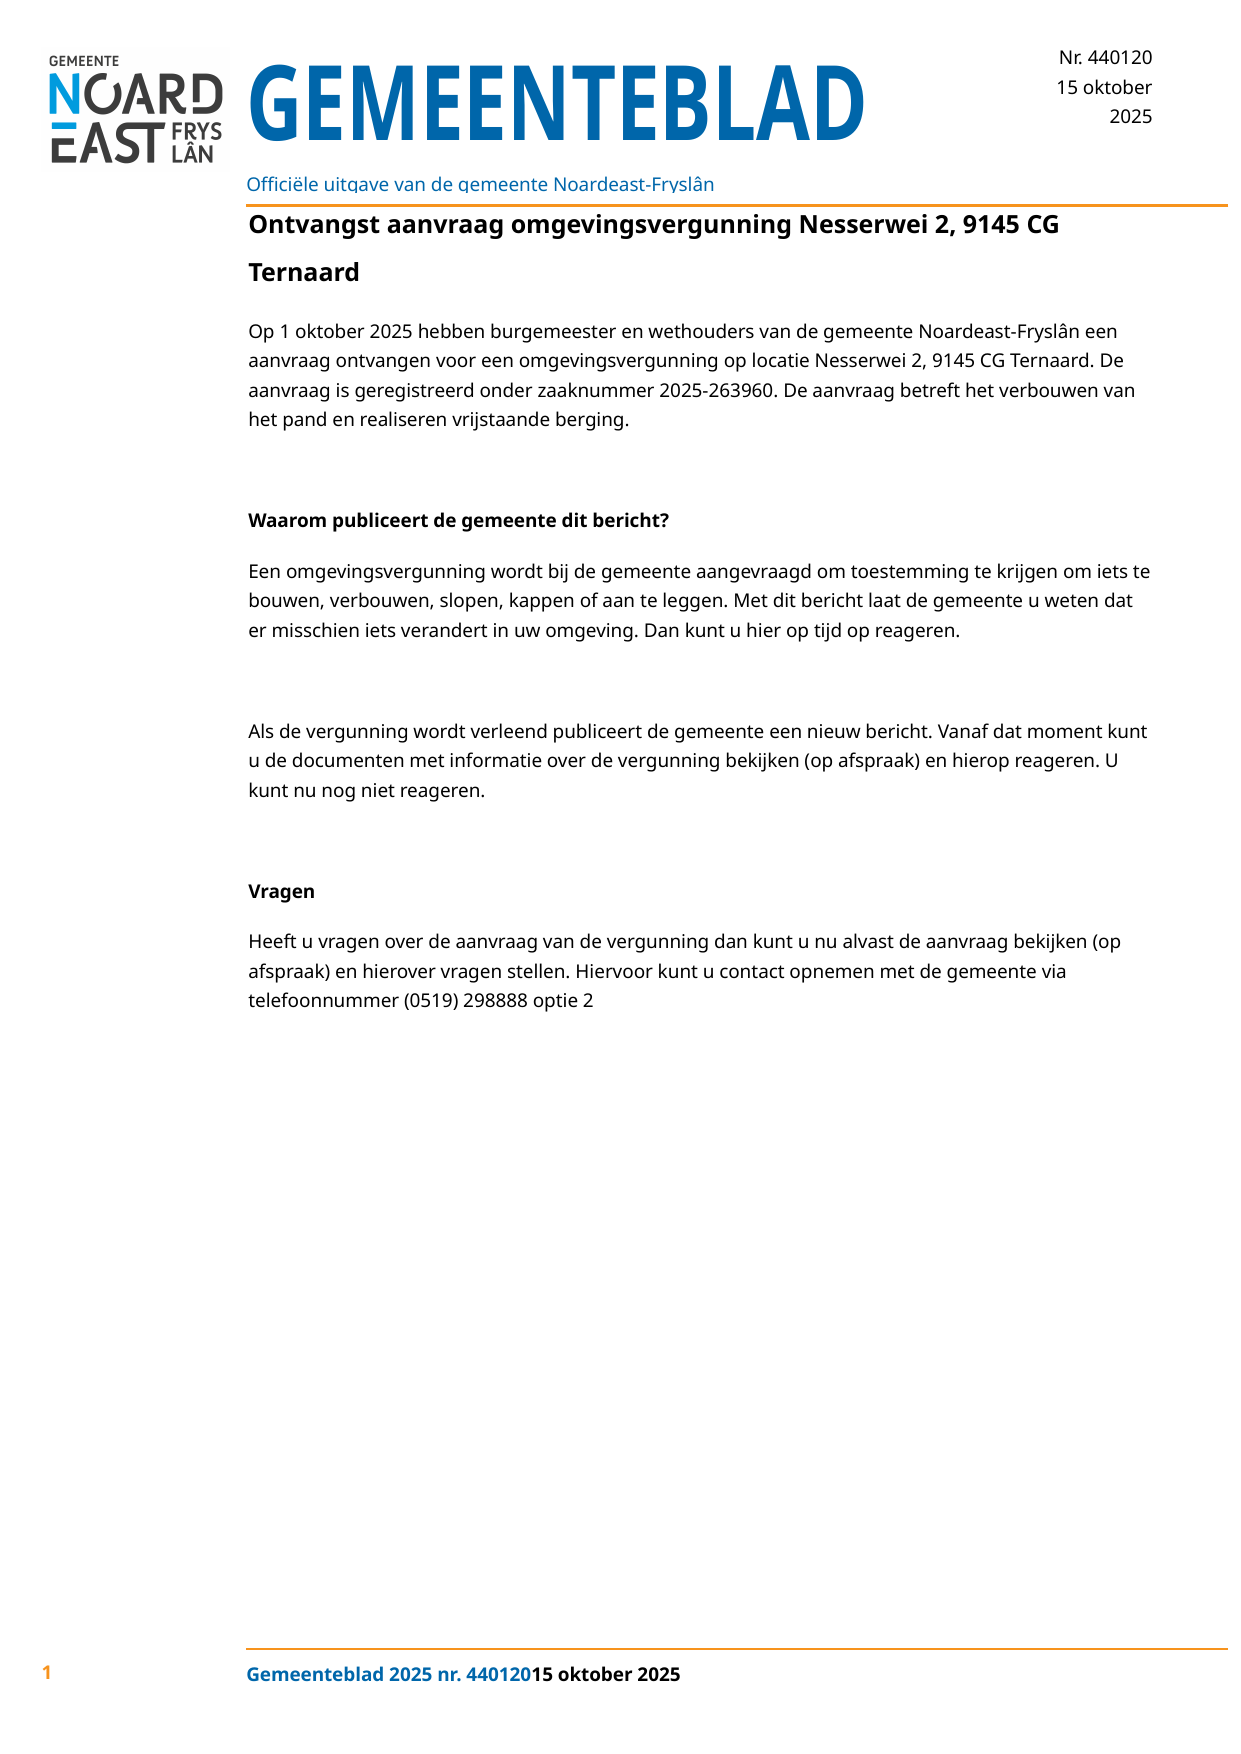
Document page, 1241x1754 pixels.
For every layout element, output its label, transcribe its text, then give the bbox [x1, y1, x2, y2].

text Op 1 oktober 2025 hebben burgemeester en wethouders van de gemeente Noardeast-Fryslân een aanvraag ontvangen voor een omgevingsvergunning op locatie Nesserwei 2, 9145 CG Ternaard. De aanvraag is geregistreerd onder zaaknummer 2025-263960. De aanvraag betreft het verbouwen van het pand en realiseren vrijstaande berging. [248, 318, 1152, 432]
picture [41, 47, 231, 172]
text Als de vergunning wordt verleend publiceert de gemeente een nieuw bericht. Vanaf dat moment kunt u de documenten met informatie over de vergunning bekijken (op afspraak) en hierop reageren. U kunt nu nog niet reageren. [248, 718, 1152, 803]
text Vragen [248, 878, 1152, 904]
text Heeft u vragen over de aanvraag van de vergunning dan kunt u nu alvast de aanvraag bekijken (op afspraak) en hierover vragen stellen. Hiervoor kunt u contact opnemen met de gemeente via telefoonnummer (0519) 298888 optie 2 [248, 928, 1152, 1013]
text Een omgevingsvergunning wordt bij de gemeente aangevraagd om toestemming te krijgen om iets te bouwen, verbouwen, slopen, kappen of aan te leggen. Met dit bericht laat de gemeente u weten dat er misschien iets verandert in uw omgeving. Dan kunt u hier op tijd op reageren. [248, 558, 1152, 643]
text Waarom publiceert de gemeente dit bericht? [248, 507, 1152, 533]
text Ontvangst aanvraag omgevingsvergunning Nesserwei 2, 9145 CG Ternaard [248, 207, 1152, 288]
